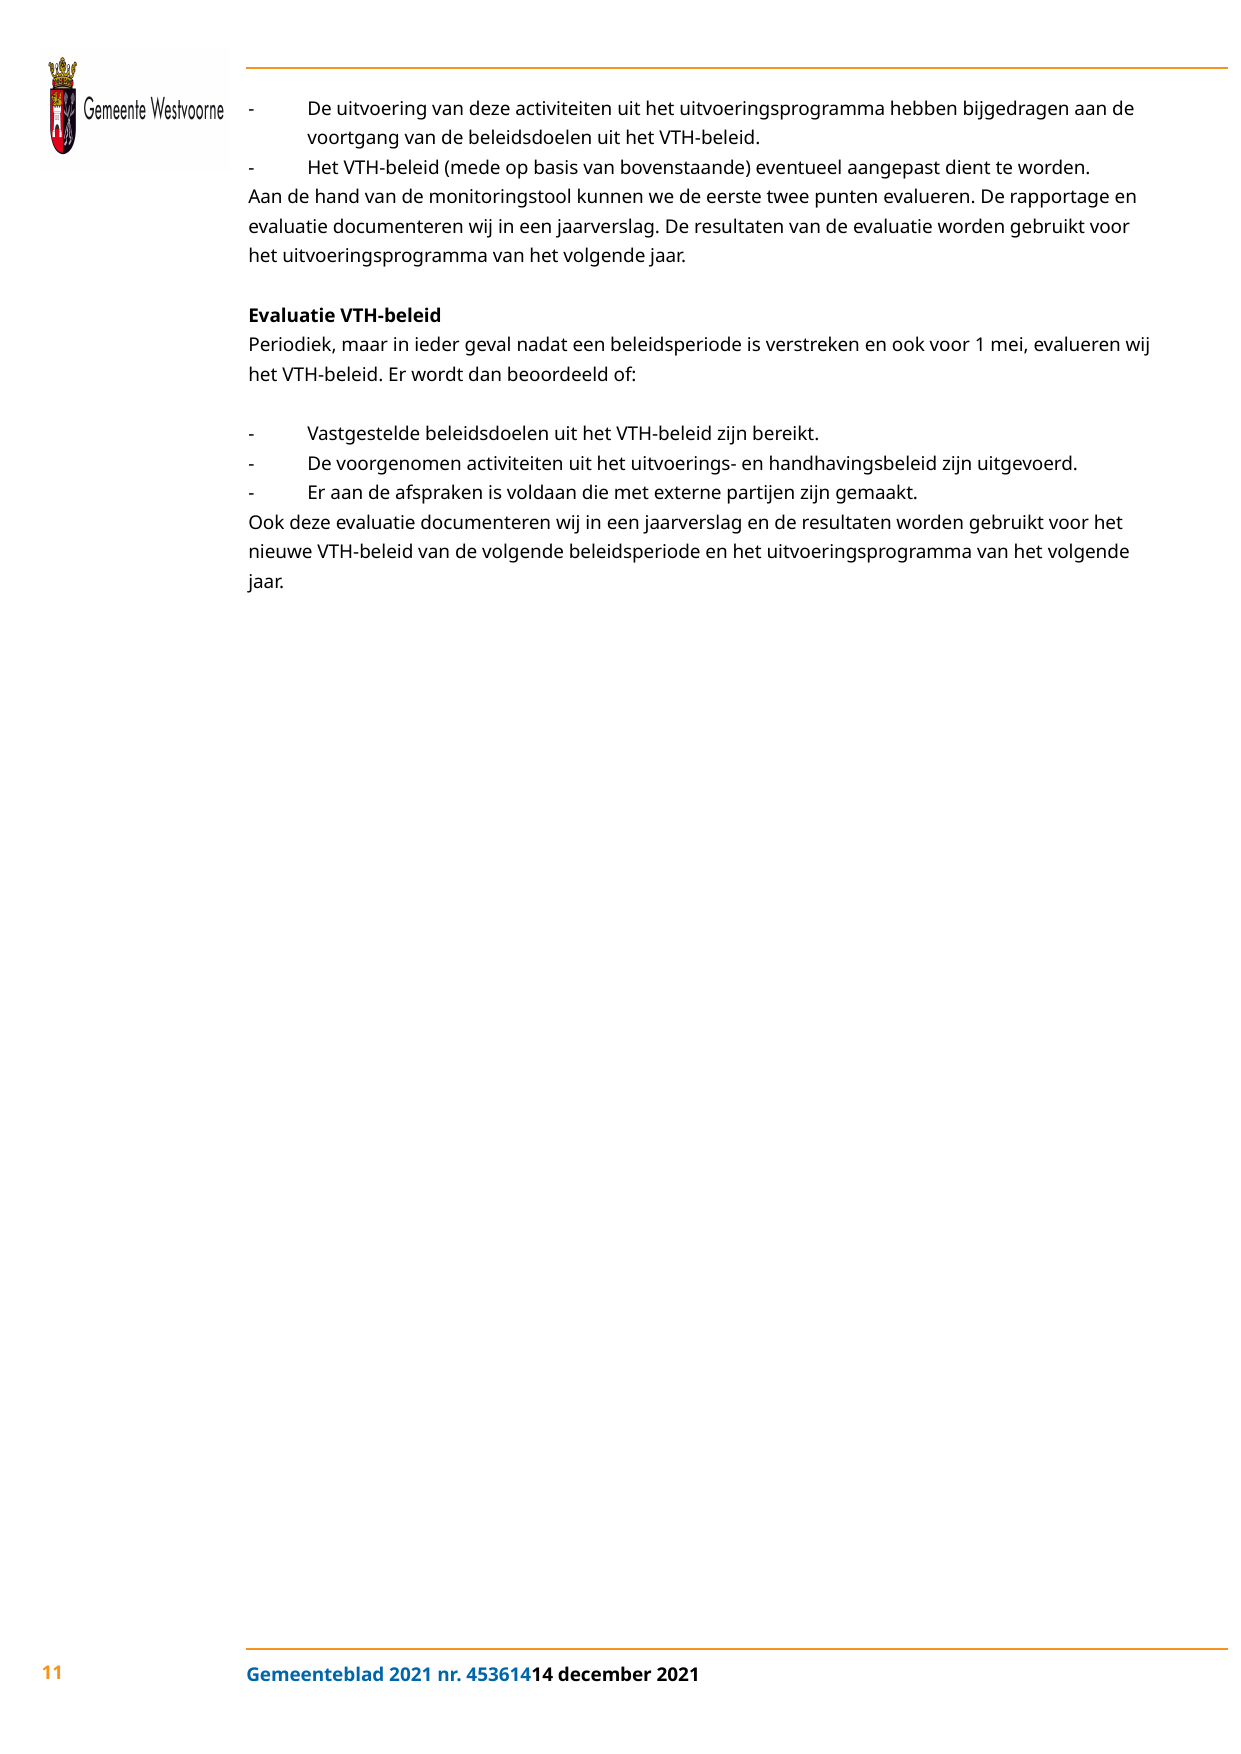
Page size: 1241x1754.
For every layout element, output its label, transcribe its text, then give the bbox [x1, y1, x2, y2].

list Het VTH-beleid (mede op basis van bovenstaande) eventueel aangepast dient te worden. [248, 154, 1152, 180]
list Er aan de afspraken is voldaan die met externe partijen zijn gemaakt. [248, 479, 1152, 505]
picture [41, 47, 231, 172]
text Ook deze evaluatie documenteren wij in een jaarverslag en de resultaten worden gebruikt voor het nieuwe VTH-beleid van de volgende beleidsperiode en het uitvoeringsprogramma van het volgende jaar. [248, 509, 1152, 594]
text Evaluatie VTH-beleid [248, 302, 1152, 328]
list De uitvoering van deze activiteiten uit het uitvoeringsprogramma hebben bijgedragen aan de voortgang van de beleidsdoelen uit het VTH-beleid. [248, 95, 1152, 150]
text Aan de hand van de monitoringstool kunnen we de eerste twee punten evalueren. De rapportage en evaluatie documenteren wij in een jaarverslag. De resultaten van de evaluatie worden gebruikt voor het uitvoeringsprogramma van het volgende jaar. [248, 183, 1152, 268]
text Periodiek, maar in ieder geval nadat een beleidsperiode is verstreken en ook voor 1 mei, evalueren wij het VTH-beleid. Er wordt dan beoordeeld of: [248, 331, 1152, 387]
list De voorgenomen activiteiten uit het uitvoerings- en handhavingsbeleid zijn uitgevoerd. [248, 450, 1152, 476]
list Vastgestelde beleidsdoelen uit het VTH-beleid zijn bereikt. [248, 420, 1152, 446]
